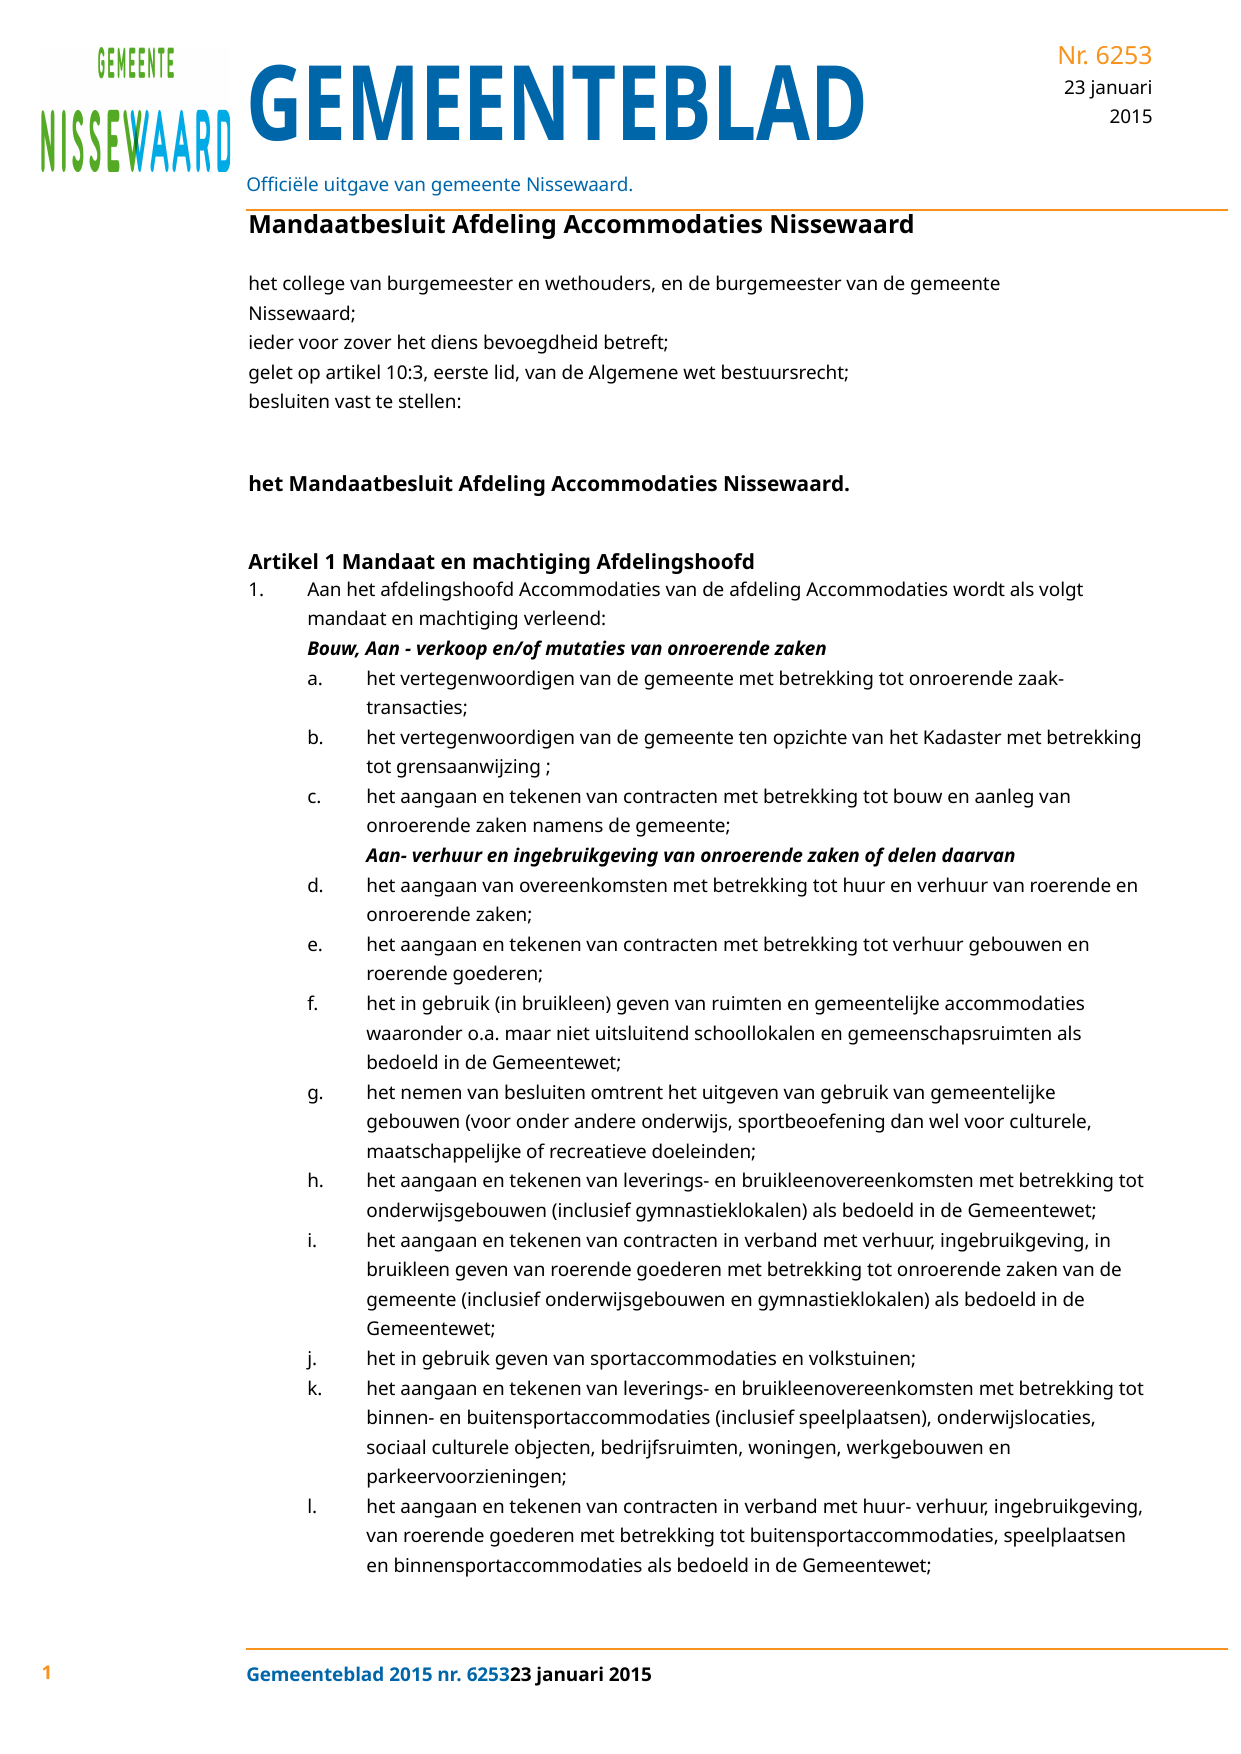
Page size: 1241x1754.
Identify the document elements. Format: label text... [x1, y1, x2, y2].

text het college van burgemeester en wethouders, en de burgemeester van de gemeente [248, 270, 1152, 296]
picture [41, 47, 231, 172]
list het aangaan en tekenen van contracten met betrekking tot bouw en aanleg van onroerende zaken namens de gemeente; [307, 783, 1152, 838]
list Aan het afdelingshoofd Accommodaties van de afdeling Accommodaties wordt als volgt mandaat en machtiging verleend: [248, 576, 1152, 631]
picture [201, 122, 206, 138]
list het aangaan en tekenen van contracten met betrekking tot verhuur gebouwen en roerende goederen; [307, 931, 1152, 986]
text Nissewaard; [248, 300, 1152, 326]
list het aangaan van overeenkomsten met betrekking tot huur en verhuur van roerende en onroerende zaken; [307, 872, 1152, 927]
list het vertegenwoordigen van de gemeente ten opzichte van het Kadaster met betrekking tot grensaanwijzing ; [307, 724, 1152, 779]
picture [222, 122, 227, 160]
picture [176, 157, 187, 172]
list het aangaan en tekenen van leverings- en bruikleenovereenkomsten met betrekking tot onderwijsgebouwen (inclusief gymnastieklokalen) als bedoeld in de Gemeentewet; [307, 1168, 1152, 1223]
list het aangaan en tekenen van contracten in verband met verhuur, ingebruikgeving, in bruikleen geven van roerende goederen met betrekking tot onroerende zaken van de gemeente (inclusief onderwijsgebouwen en gymnastieklokalen) als bedoeld in de Gemeentewet; [307, 1227, 1152, 1341]
text Mandaatbesluit Afdeling Accommodaties Nissewaard [248, 211, 1152, 241]
text gelet op artikel 10:3, eerste lid, van de Algemene wet bestuursrecht; [248, 359, 1152, 385]
list Bouw, Aan - verkoop en/of mutaties van onroerende zaken [248, 635, 1152, 661]
list het in gebruik (in bruikleen) geven van ruimten en gemeentelijke accommodaties waaronder o.a. maar niet uitsluitend schoollokalen en gemeenschapsruimten als bedoeld in de Gemeentewet; [307, 990, 1152, 1075]
text ieder voor zover het diens bevoegdheid betreft; [248, 329, 1152, 355]
text het Mandaatbesluit Afdeling Accommodaties Nissewaard. [248, 469, 1152, 497]
list het vertegenwoordigen van de gemeente met betrekking tot onroerende zaak- transacties; [307, 665, 1152, 720]
list Aan- verhuur en ingebruikgeving van onroerende zaken of delen daarvan [307, 842, 1152, 868]
text Artikel 1 Mandaat en machtiging Afdelingshoofd [248, 547, 1152, 576]
list het nemen van besluiten omtrent het uitgeven van gebruik van gemeentelijke gebouwen (voor onder andere onderwijs, sportbeoefening dan wel voor culturele, maatschappelijke of recreatieve doeleinden; [307, 1079, 1152, 1164]
picture [200, 151, 206, 172]
list het in gebruik geven van sportaccommodaties en volkstuinen; [307, 1345, 1152, 1371]
picture [154, 157, 165, 172]
list het aangaan en tekenen van leverings- en bruikleenovereenkomsten met betrekking tot binnen- en buitensportaccommodaties (inclusief speelplaatsen), onderwijslocaties, sociaal culturele objecten, bedrijfsruimten, woningen, werkgebouwen en parkeervoorzieningen; [307, 1375, 1152, 1489]
list het aangaan en tekenen van contracten in verband met huur- verhuur, ingebruikgeving, van roerende goederen met betrekking tot buitensportaccommodaties, speelplaatsen en binnensportaccommodaties als bedoeld in de Gemeentewet; [307, 1493, 1152, 1578]
text besluiten vast te stellen: [248, 389, 1152, 414]
